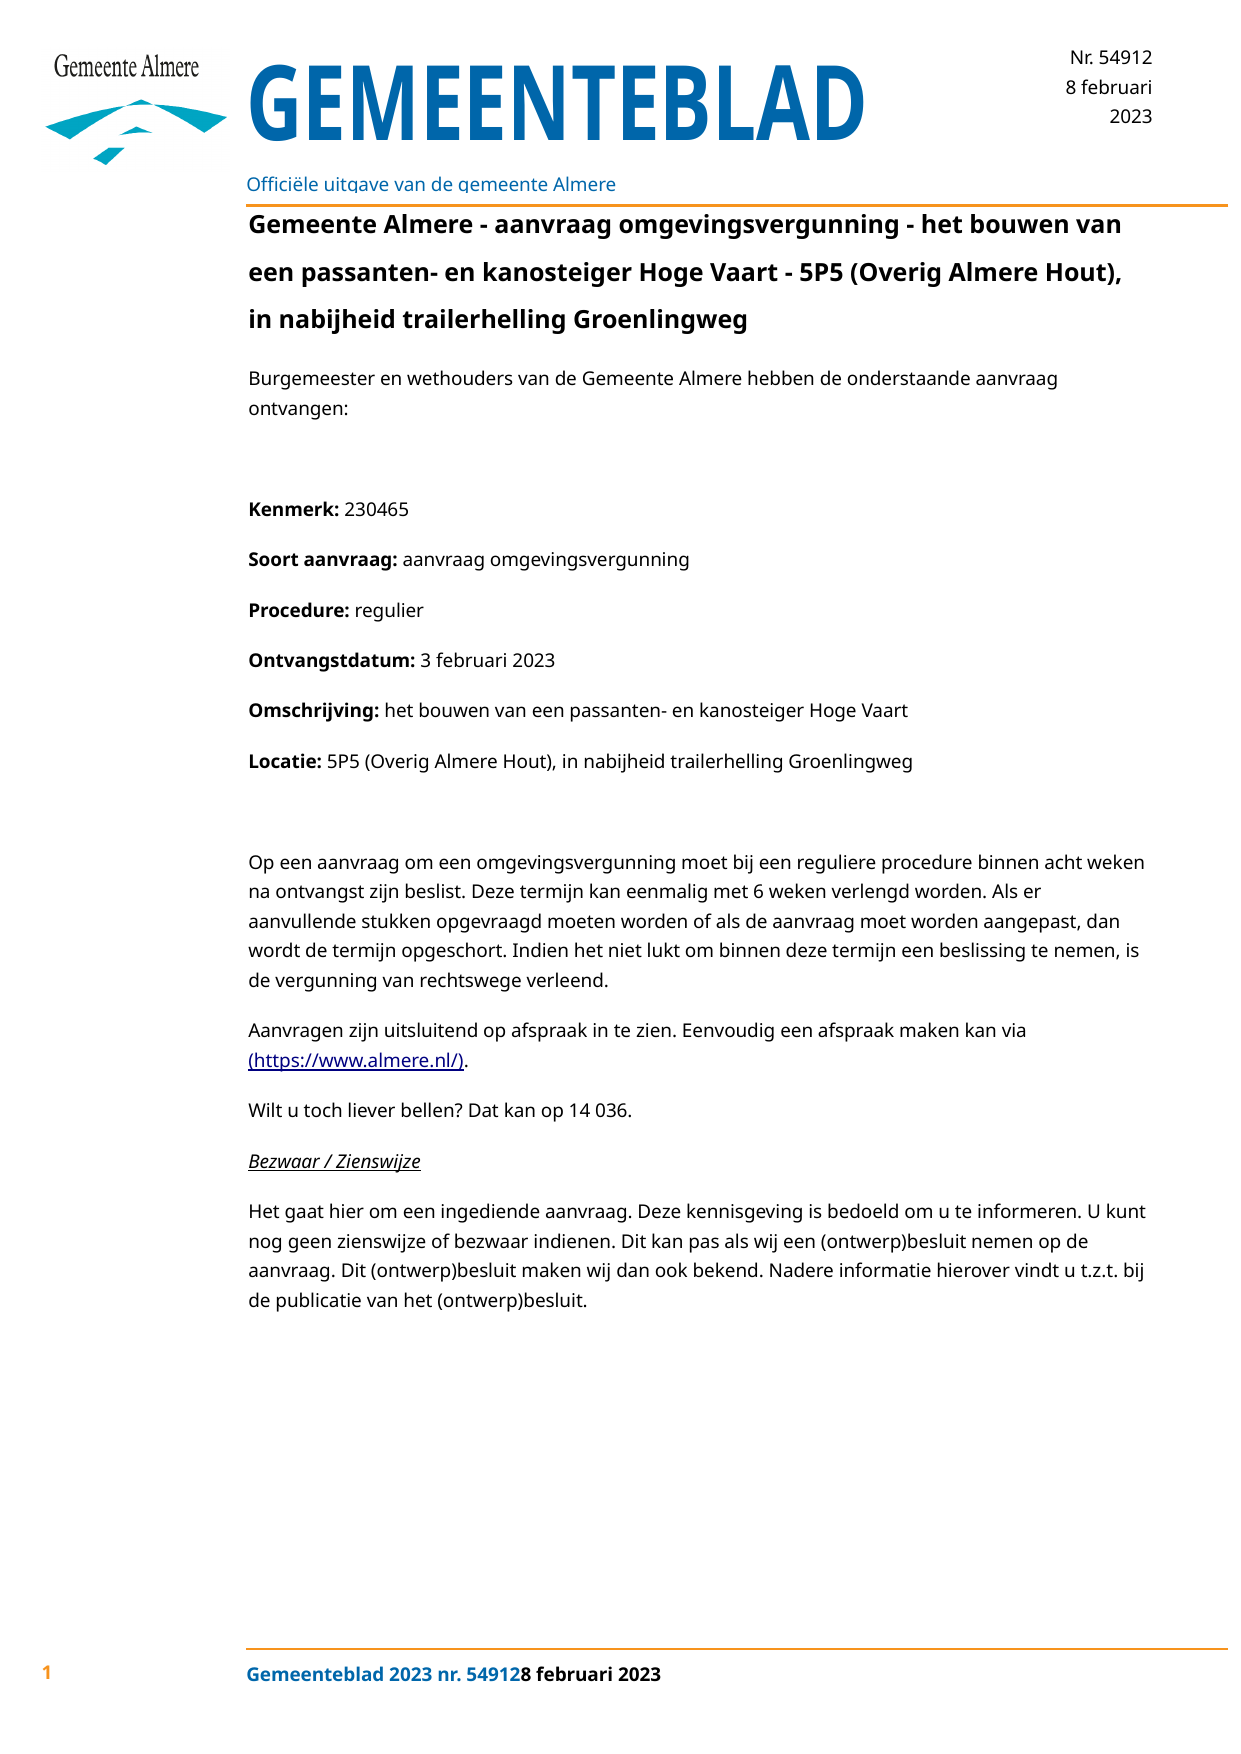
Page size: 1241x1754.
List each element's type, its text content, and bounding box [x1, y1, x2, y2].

text Wilt u toch liever bellen? Dat kan op 14 036. [248, 1098, 1152, 1123]
text Ontvangstdatum: 3 februari 2023 [248, 647, 1152, 673]
text Soort aanvraag: aanvraag omgevingsvergunning [248, 546, 1152, 572]
text Procedure: regulier [248, 597, 1152, 622]
text Op een aanvraag om een omgevingsvergunning moet bij een reguliere procedure binnen acht weken na ontvangst zijn beslist. Deze termijn kan eenmalig met 6 weken verlengd worden. Als er aanvullende stukken opgevraagd moeten worden of als de aanvraag moet worden aangepast, dan wordt de termijn opgeschort. Indien het niet lukt om binnen deze termijn een beslissing te nemen, is de vergunning van rechtswege verleend. [248, 849, 1152, 993]
text Omschrijving: het bouwen van een passanten- en kanosteiger Hoge Vaart [248, 698, 1152, 723]
text Locatie: 5P5 (Overig Almere Hout), in nabijheid trailerhelling Groenlingweg [248, 748, 1152, 774]
text Aanvragen zijn uitsluitend op afspraak in te zien. Eenvoudig een afspraak maken kan via (https://www.almere.nl/). [248, 1018, 1152, 1073]
text Gemeente Almere - aanvraag omgevingsvergunning - het bouwen van een passanten- en kanosteiger Hoge Vaart - 5P5 (Overig Almere Hout), in nabijheid trailerhelling Groenlingweg [248, 207, 1152, 336]
text Het gaat hier om een ingediende aanvraag. Deze kennisgeving is bedoeld om u te informeren. U kunt nog geen zienswijze of bezwaar indienen. Dit kan pas als wij een (ontwerp)besluit nemen op de aanvraag. Dit (ontwerp)besluit maken wij dan ook bekend. Nadere informatie hierover vindt u t.z.t. bij de publicatie van het (ontwerp)besluit. [248, 1198, 1152, 1313]
text Bezwaar / Zienswijze [248, 1148, 1152, 1174]
text Burgemeester en wethouders van de Gemeente Almere hebben de onderstaande aanvraag ontvangen: [248, 366, 1152, 421]
picture [41, 47, 231, 172]
text Kenmerk: 230465 [248, 496, 1152, 522]
